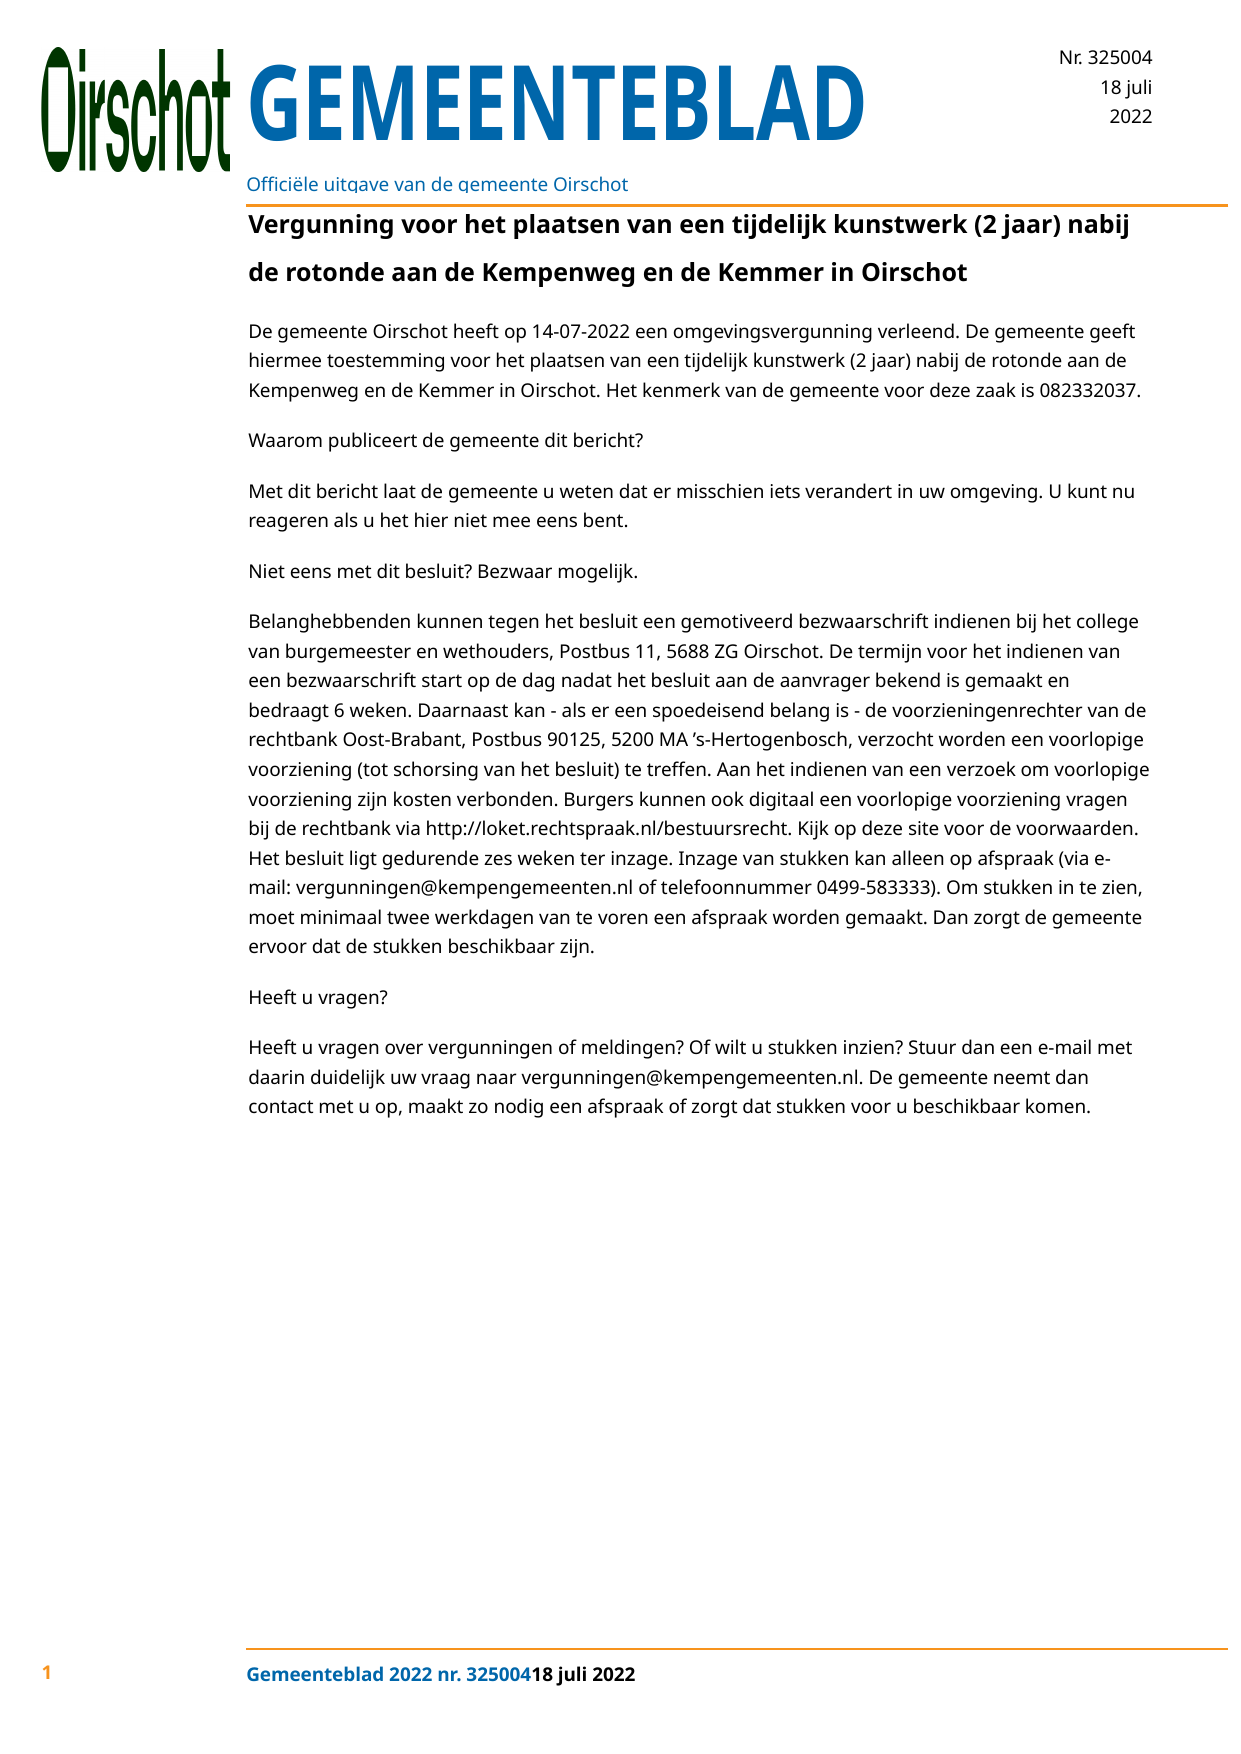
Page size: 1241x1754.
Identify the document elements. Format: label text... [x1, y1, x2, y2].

text Heeft u vragen over vergunningen of meldingen? Of wilt u stukken inzien? Stuur dan een e-mail met daarin duidelijk uw vraag naar vergunningen@kempengemeenten.nl. De gemeente neemt dan contact met u op, maakt zo nodig een afspraak of zorgt dat stukken voor u beschikbaar komen. [248, 1034, 1152, 1119]
text Heeft u vragen? [248, 984, 1152, 1010]
text Waarom publiceert de gemeente dit bericht? [248, 427, 1152, 453]
text De gemeente Oirschot heeft op 14-07-2022 een omgevingsvergunning verleend. De gemeente geeft hiermee toestemming voor het plaatsen van een tijdelijk kunstwerk (2 jaar) nabij de rotonde aan de Kempenweg en de Kemmer in Oirschot. Het kenmerk van de gemeente voor deze zaak is 082332037. [248, 318, 1152, 403]
text Niet eens met dit besluit? Bezwaar mogelijk. [248, 558, 1152, 584]
text Belanghebbenden kunnen tegen het besluit een gemotiveerd bezwaarschrift indienen bij het college van burgemeester en wethouders, Postbus 11, 5688 ZG Oirschot. De termijn voor het indienen van een bezwaarschrift start op de dag nadat het besluit aan de aanvrager bekend is gemaakt en bedraagt 6 weken. Daarnaast kan - als er een spoedeisend belang is - de voorzieningenrechter van de rechtbank Oost-Brabant, Postbus 90125, 5200 MA ’s-Hertogenbosch, verzocht worden een voorlopige voorziening (tot schorsing van het besluit) te treffen. Aan het indienen van een verzoek om voorlopige voorziening zijn kosten verbonden. Burgers kunnen ook digitaal een voorlopige voorziening vragen bij de rechtbank via http://loket.rechtspraak.nl/bestuursrecht. Kijk op deze site voor de voorwaarden. Het besluit ligt gedurende zes weken ter inzage. Inzage van stukken kan alleen op afspraak (via e-mail: vergunningen@kempengemeenten.nl of telefoonnummer 0499-583333). Om stukken in te zien, moet minimaal twee werkdagen van te voren een afspraak worden gemaakt. Dan zorgt de gemeente ervoor dat de stukken beschikbaar zijn. [248, 608, 1152, 959]
text Vergunning voor het plaatsen van een tijdelijk kunstwerk (2 jaar) nabij de rotonde aan de Kempenweg en de Kemmer in Oirschot [248, 207, 1152, 288]
text Met dit bericht laat de gemeente u weten dat er misschien iets verandert in uw omgeving. U kunt nu reageren als u het hier niet mee eens bent. [248, 478, 1152, 533]
picture [41, 47, 231, 172]
